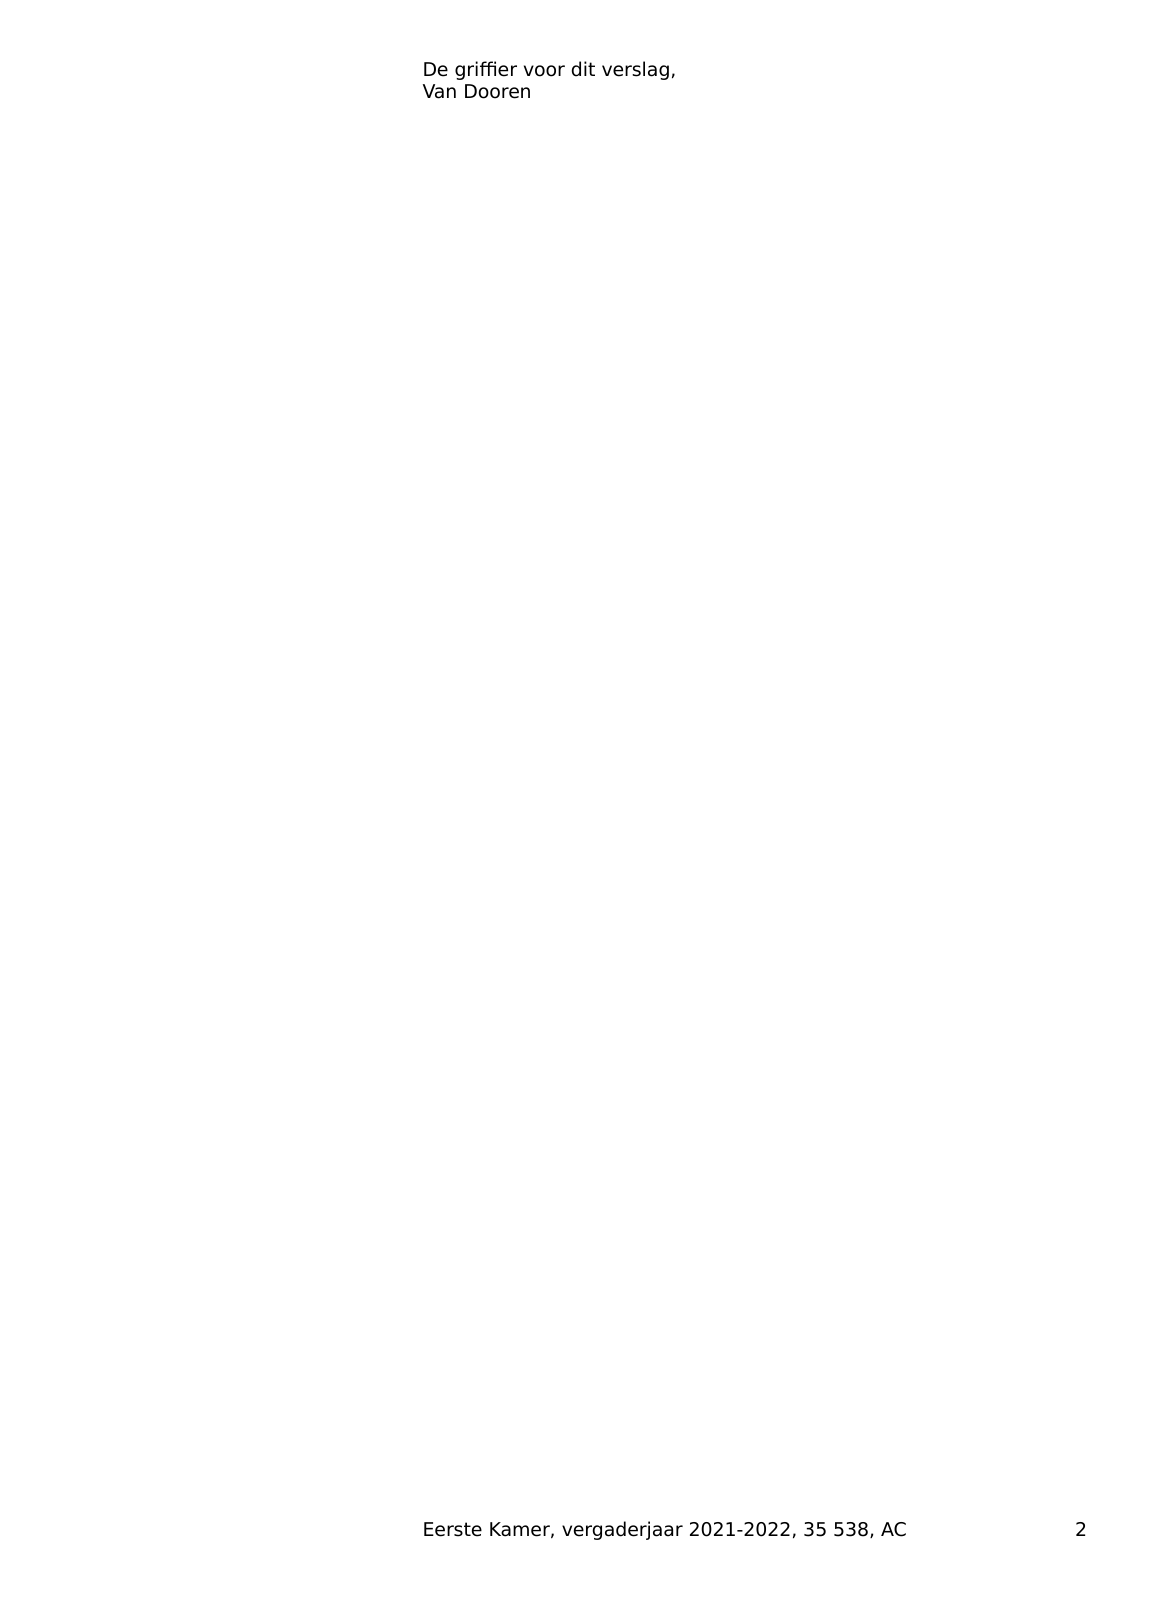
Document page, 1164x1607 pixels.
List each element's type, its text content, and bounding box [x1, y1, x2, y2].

text De griffier voor dit verslag, Van Dooren [422, 59, 1087, 103]
